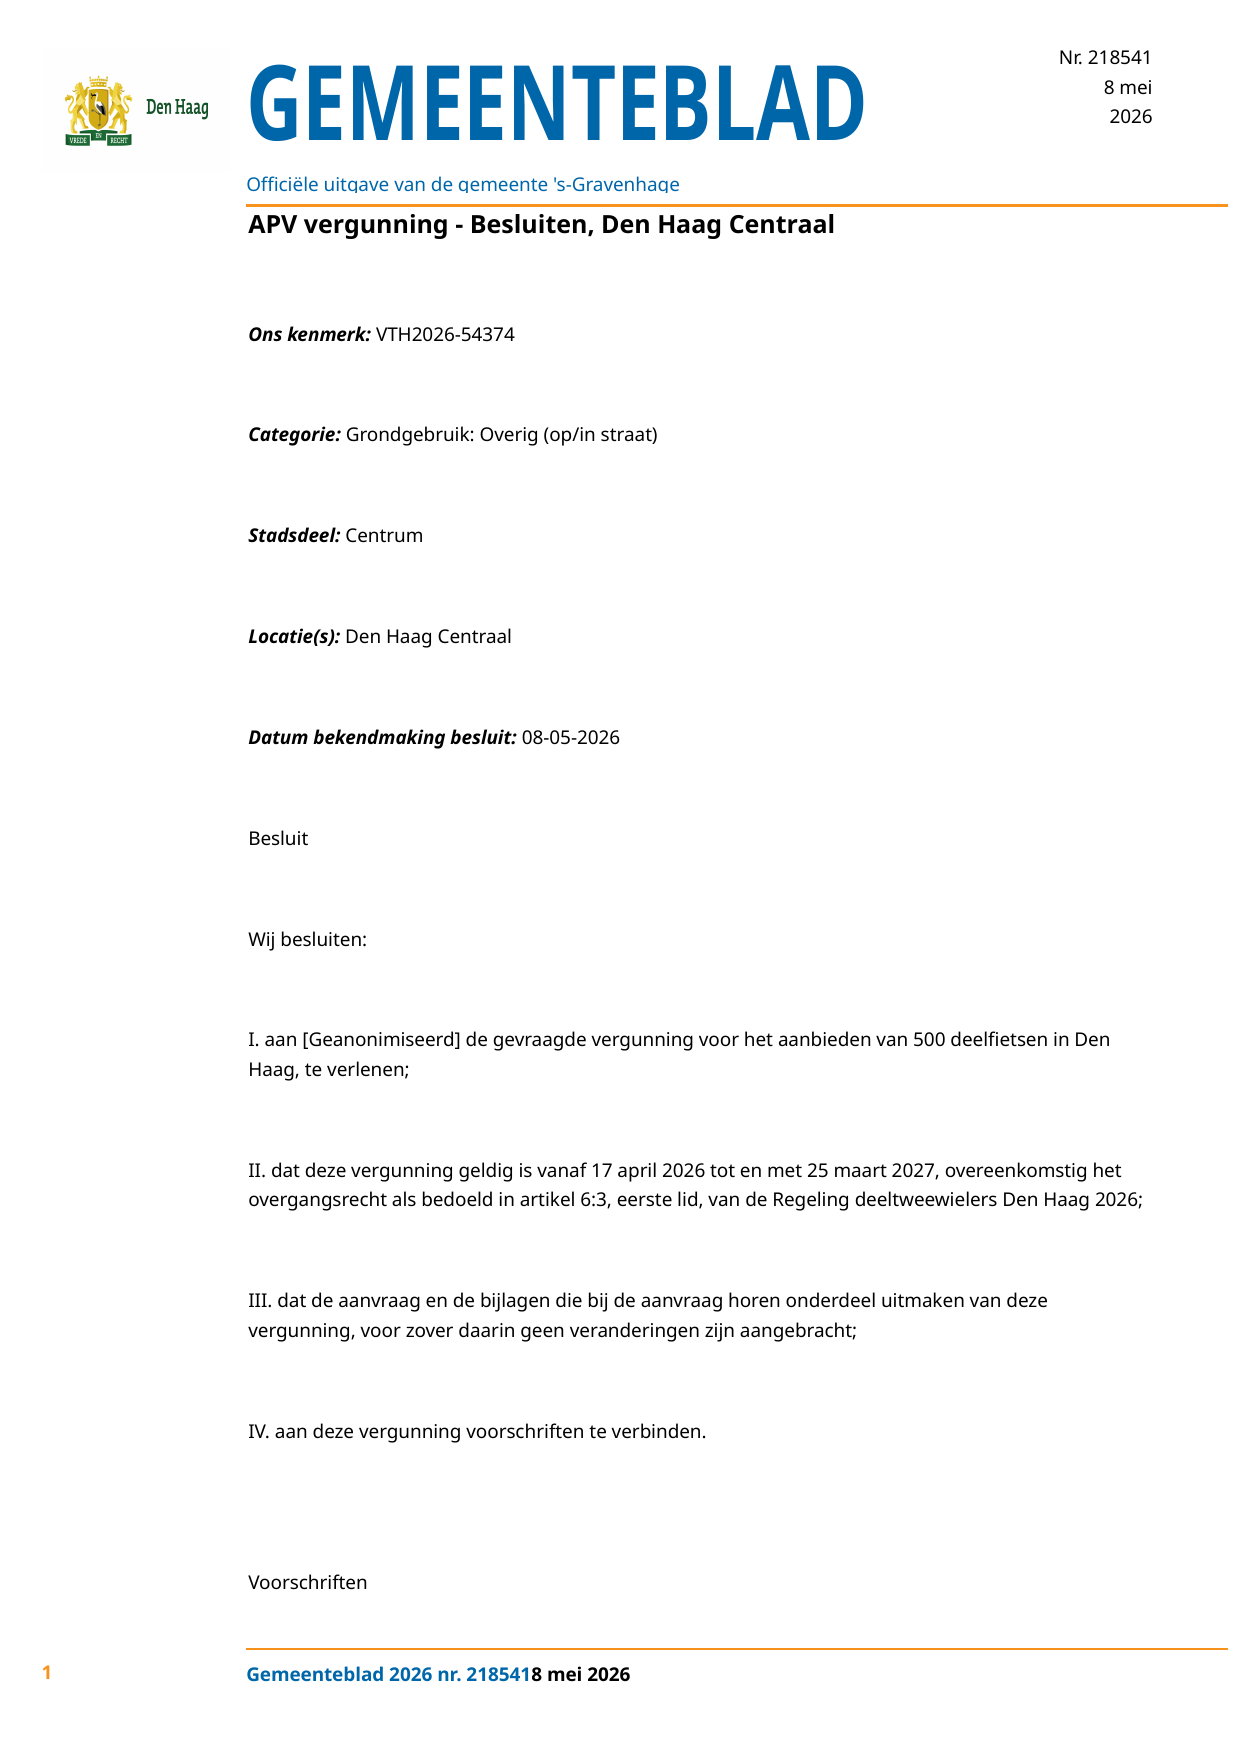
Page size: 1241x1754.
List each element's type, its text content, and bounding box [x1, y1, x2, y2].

text III. dat de aanvraag en de bijlagen die bij de aanvraag horen onderdeel uitmaken van deze vergunning, voor zover daarin geen veranderingen zijn aangebracht; [248, 1287, 1152, 1343]
text I. aan [Geanonimiseerd] de gevraagde vergunning voor het aanbieden van 500 deelfietsen in Den Haag, te verlenen; [248, 1027, 1152, 1082]
text IV. aan deze vergunning voorschriften te verbinden. [248, 1418, 1152, 1443]
text Stadsdeel: Centrum [248, 522, 1152, 548]
text Ons kenmerk: VTH2026-54374 [248, 321, 1152, 346]
text Voorschriften [248, 1569, 1152, 1595]
text Wij besluiten: [248, 926, 1152, 951]
text II. dat deze vergunning geldig is vanaf 17 april 2026 tot en met 25 maart 2027, overeenkomstig het overgangsrecht als bedoeld in artikel 6:3, eerste lid, van de Regeling deeltweewielers Den Haag 2026; [248, 1157, 1152, 1212]
text APV vergunning - Besluiten, Den Haag Centraal [248, 207, 1152, 241]
text Besluit [248, 825, 1152, 851]
picture [41, 47, 231, 172]
text Locatie(s): Den Haag Centraal [248, 623, 1152, 649]
text Categorie: Grondgebruik: Overig (op/in straat) [248, 422, 1152, 447]
text Datum bekendmaking besluit: 08-05-2026 [248, 724, 1152, 750]
